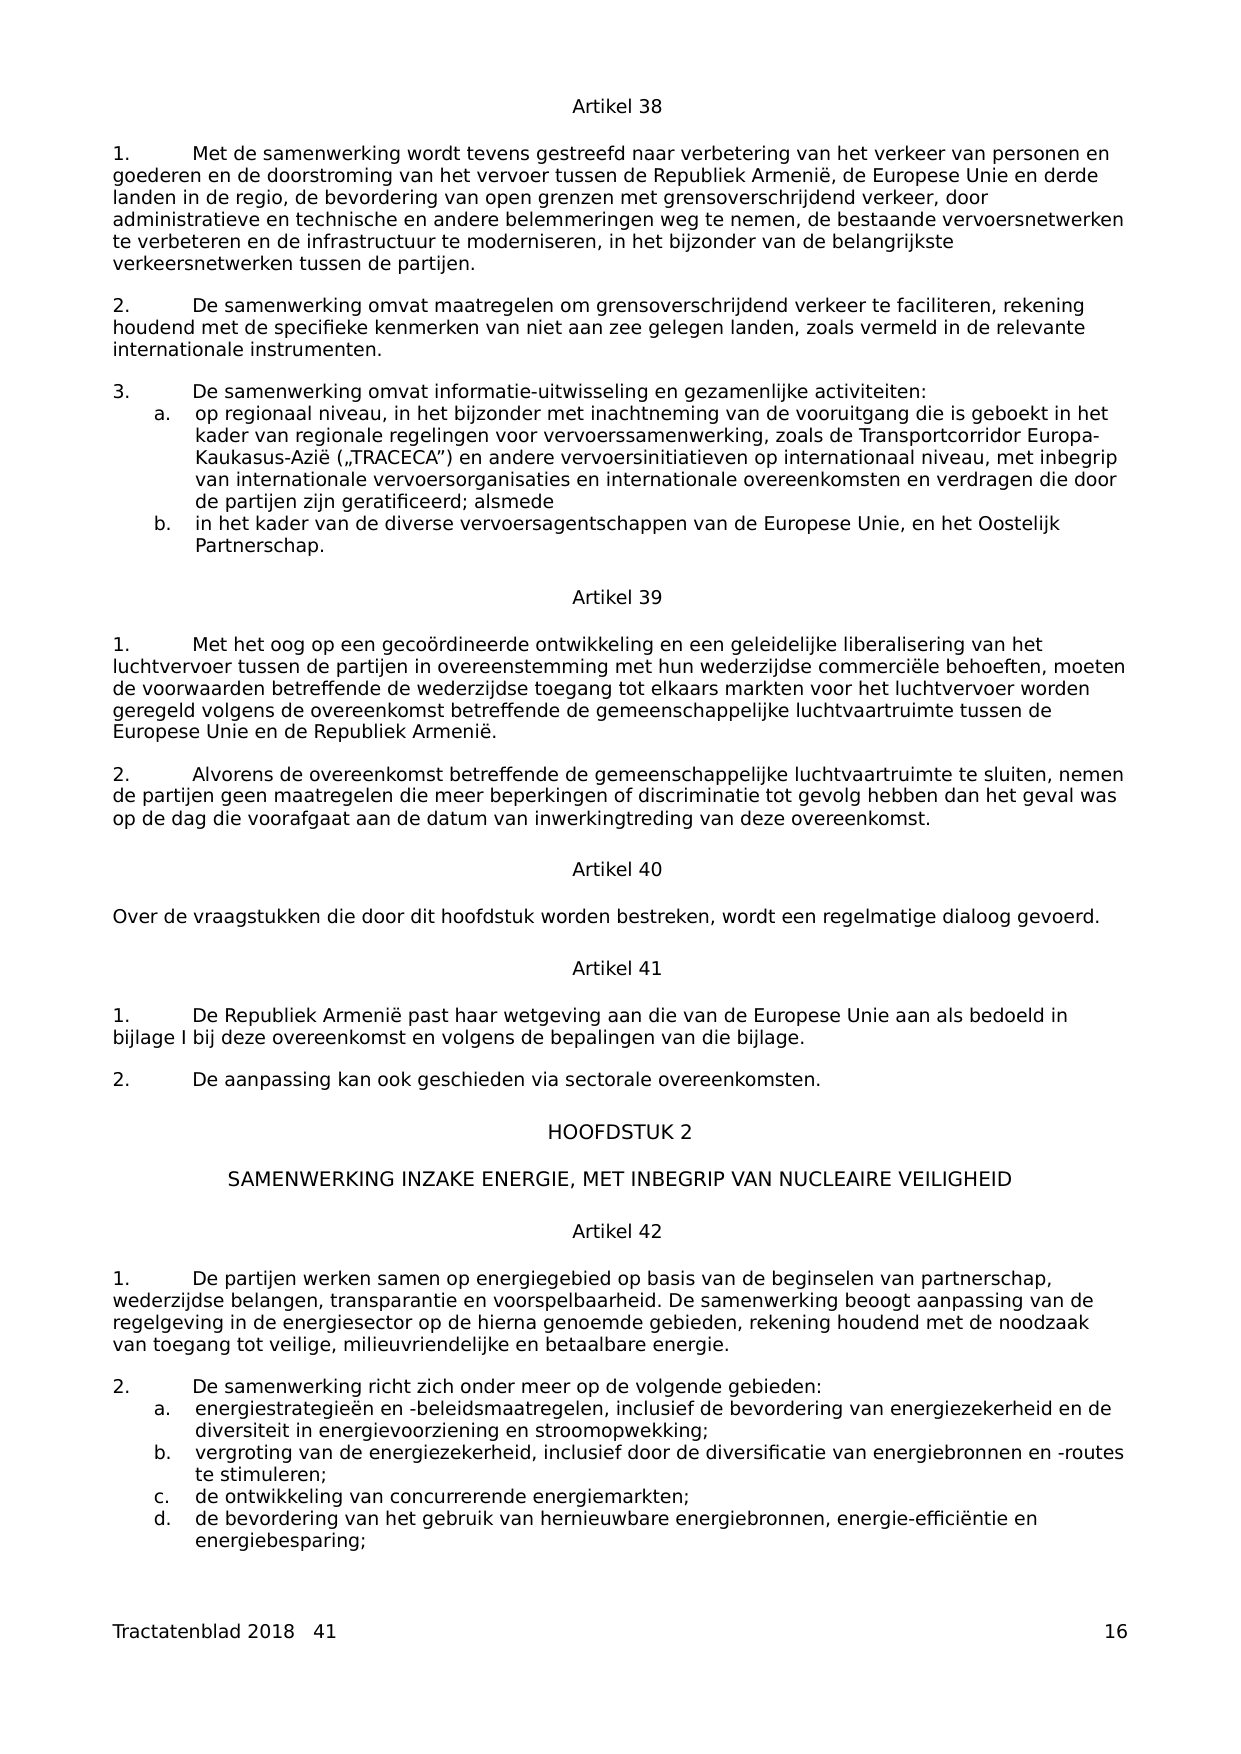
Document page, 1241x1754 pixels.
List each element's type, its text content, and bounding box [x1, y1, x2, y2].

text Over de vraagstukken die door dit hoofdstuk worden bestreken, wordt een regelmatige dialoog gevoerd. [112, 906, 1128, 928]
text 1. Met de samenwerking wordt tevens gestreefd naar verbetering van het verkeer van personen en goederen en de doorstroming van het vervoer tussen de Republiek Armenië, de Europese Unie en derde landen in de regio, de bevordering van open grenzen met grensoverschrijdend verkeer, door administratieve en technische en andere belemmeringen weg te nemen, de bestaande vervoersnetwerken te verbeteren en de infrastructuur te moderniseren, in het bijzonder van de belangrijkste verkeersnetwerken tussen de partijen. [112, 143, 1128, 275]
text d. de bevordering van het gebruik van hernieuwbare energiebronnen, energie-efficiëntie en energiebesparing; [153, 1508, 1128, 1552]
subtitle Artikel 38 [112, 96, 1128, 118]
text 2. De samenwerking omvat maatregelen om grensoverschrijdend verkeer te faciliteren, rekening houdend met de specifieke kenmerken van niet aan zee gelegen landen, zoals vermeld in de relevante internationale instrumenten. [112, 295, 1128, 361]
text b. in het kader van de diverse vervoersagentschappen van de Europese Unie, en het Oostelijk Partnerschap. [153, 513, 1128, 557]
text 1. De partijen werken samen op energiegebied op basis van de beginselen van partnerschap, wederzijdse belangen, transparantie en voorspelbaarheid. De samenwerking beoogt aanpassing van de regelgeving in de energiesector op de hierna genoemde gebieden, rekening houdend met de noodzaak van toegang tot veilige, milieuvriendelijke en betaalbare energie. [112, 1268, 1128, 1356]
subtitle Artikel 41 [112, 958, 1128, 980]
text 1. De Republiek Armenië past haar wetgeving aan die van de Europese Unie aan als bedoeld in bijlage I bij deze overeenkomst en volgens de bepalingen van die bijlage. [112, 1005, 1128, 1049]
text a. op regionaal niveau, in het bijzonder met inachtneming van de vooruitgang die is geboekt in het kader van regionale regelingen voor vervoerssamenwerking, zoals de Transportcorridor Europa-Kaukasus-Azië („TRACECA”) en andere vervoersinitiatieven op internationaal niveau, met inbegrip van internationale vervoersorganisaties en internationale overeenkomsten en verdragen die door de partijen zijn geratificeerd; alsmede [153, 403, 1128, 513]
subtitle Artikel 39 [112, 587, 1128, 608]
text c. de ontwikkeling van concurrerende energiemarkten; [153, 1486, 1128, 1508]
subtitle Artikel 40 [112, 859, 1128, 881]
text 2. De aanpassing kan ook geschieden via sectorale overeenkomsten. [112, 1069, 1128, 1091]
text 3. De samenwerking omvat informatie-uitwisseling en gezamenlijke activiteiten: [112, 381, 1128, 403]
subtitle HOOFDSTUK 2 SAMENWERKING INZAKE ENERGIE, MET INBEGRIP VAN NUCLEAIRE VEILIGHEID [112, 1121, 1128, 1191]
text 1. Met het oog op een gecoördineerde ontwikkeling en een geleidelijke liberalisering van het luchtvervoer tussen de partijen in overeenstemming met hun wederzijdse commerciële behoeften, moeten de voorwaarden betreffende de wederzijdse toegang tot elkaars markten voor het luchtvervoer worden geregeld volgens de overeenkomst betreffende de gemeenschappelijke luchtvaartruimte tussen de Europese Unie en de Republiek Armenië. [112, 633, 1128, 743]
text 2. Alvorens de overeenkomst betreffende de gemeenschappelijke luchtvaartruimte te sluiten, nemen de partijen geen maatregelen die meer beperkingen of discriminatie tot gevolg hebben dan het geval was op de dag die voorafgaat aan de datum van inwerkingtreding van deze overeenkomst. [112, 763, 1128, 829]
text a. energiestrategieën en -beleidsmaatregelen, inclusief de bevordering van energiezekerheid en de diversiteit in energievoorziening en stroomopwekking; [153, 1398, 1128, 1442]
text 2. De samenwerking richt zich onder meer op de volgende gebieden: [112, 1376, 1128, 1398]
subtitle Artikel 42 [112, 1221, 1128, 1243]
text b. vergroting van de energiezekerheid, inclusief door de diversificatie van energiebronnen en -routes te stimuleren; [153, 1442, 1128, 1486]
